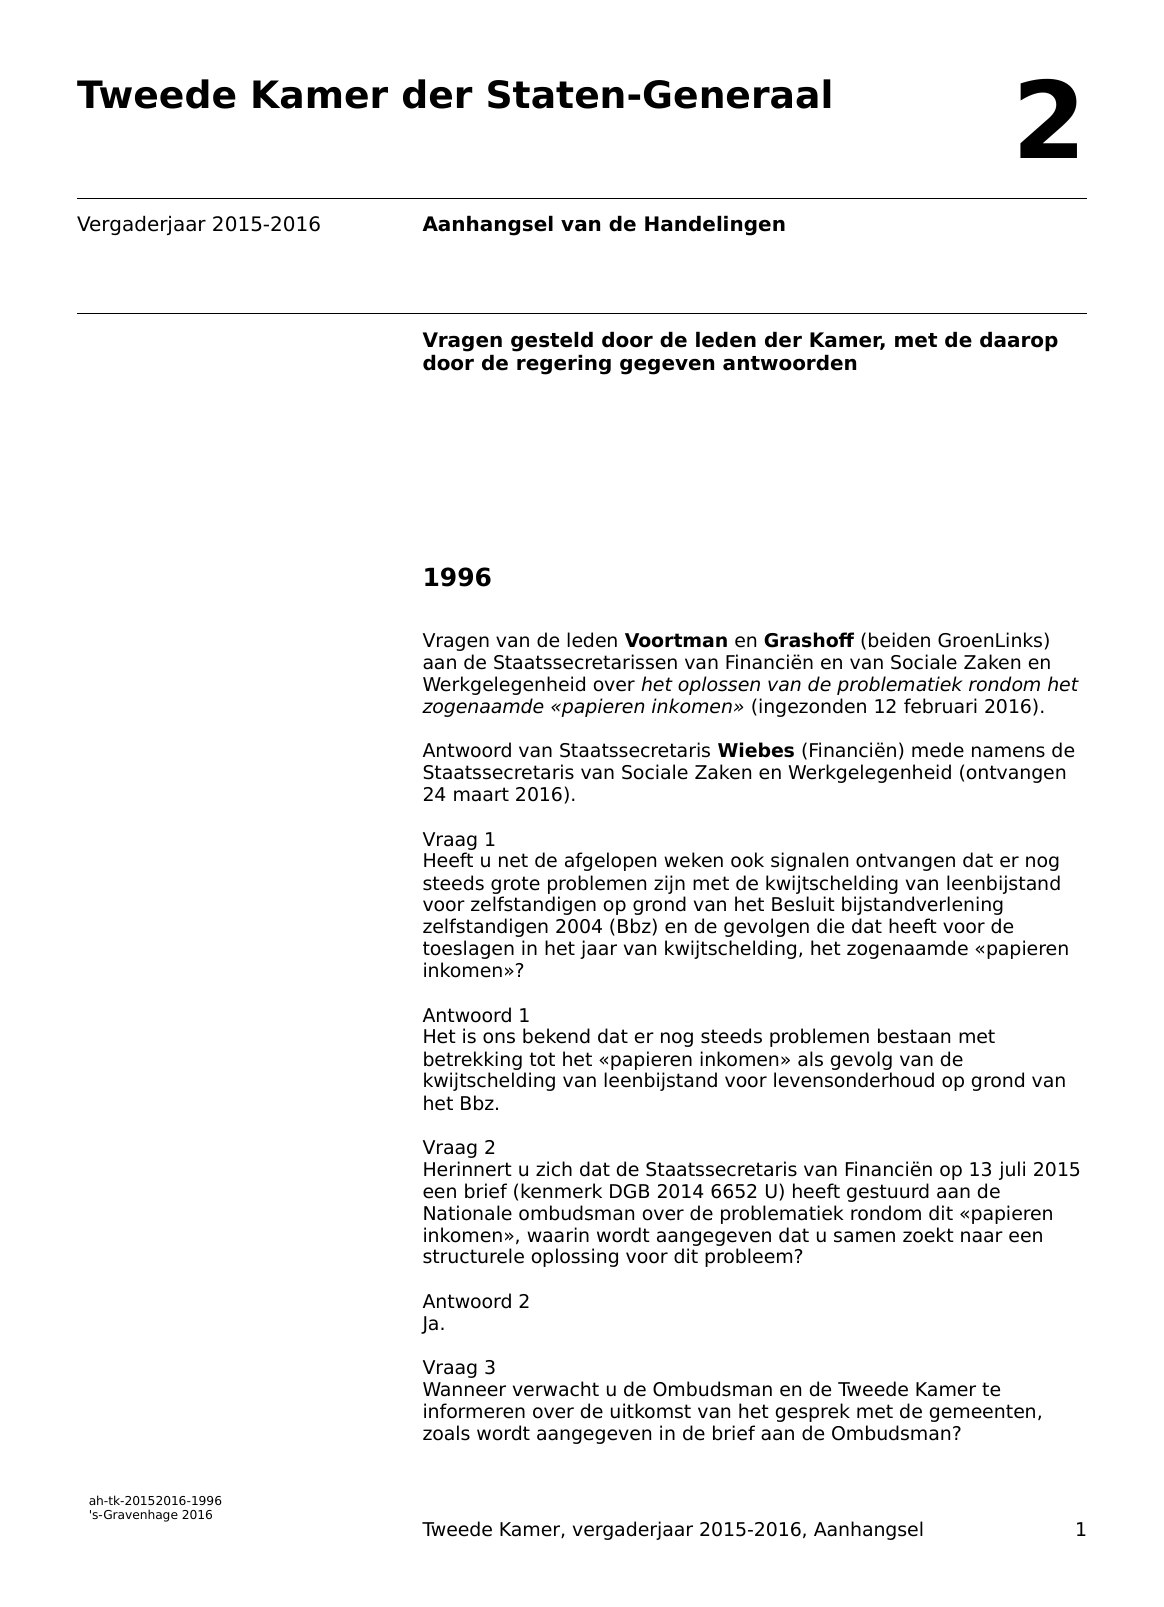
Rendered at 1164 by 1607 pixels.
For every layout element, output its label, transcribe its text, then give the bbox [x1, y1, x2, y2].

text Herinnert u zich dat de Staatssecretaris van Financiën op 13 juli 2015 een brief (kenmerk DGB 2014 6652 U) heeft gestuurd aan de Nationale ombudsman over de problematiek rondom dit «papieren inkomen», waarin wordt aangegeven dat u samen zoekt naar een structurele oplossing voor dit probleem? [422, 1158, 1087, 1268]
text Ja. [422, 1313, 1087, 1334]
text Vraag 2 [422, 1137, 1087, 1158]
table_header Tweede Kamer der Staten-Generaal [77, 59, 886, 198]
text Heeft u net de afgelopen weken ook signalen ontvangen dat er nog steeds grote problemen zijn met de kwijtschelding van leenbijstand voor zelfstandigen op grond van het Besluit bijstandverlening zelfstandigen 2004 (Bbz) en de gevolgen die dat heeft voor de toeslagen in het jaar van kwijtschelding, het zogenaamde «papieren inkomen»? [422, 850, 1087, 982]
text ah-tk-20152016-1996 [88, 1494, 323, 1508]
text Wanneer verwacht u de Ombudsman en de Tweede Kamer te informeren over de uitkomst van het gesprek met de gemeenten, zoals wordt aangegeven in de brief aan de Ombudsman? [422, 1379, 1087, 1445]
table_header 2 [886, 59, 1087, 198]
table_cell Aanhangsel van de Handelingen [422, 199, 1087, 313]
text Antwoord 2 [422, 1291, 1087, 1313]
table_cell [77, 314, 422, 375]
text Vraag 1 [422, 828, 1087, 850]
text 's-Gravenhage 2016 [88, 1508, 323, 1522]
text Vraag 3 [422, 1357, 1087, 1379]
text Het is ons bekend dat er nog steeds problemen bestaan met betrekking tot het «papieren inkomen» als gevolg van de kwijtschelding van leenbijstand voor levensonderhoud op grond van het Bbz. [422, 1026, 1087, 1114]
text Vragen van de leden Voortman en Grashoff (beiden GroenLinks) aan de Staatssecretarissen van Financiën en van Sociale Zaken en Werkgelegenheid over het oplossen van de problematiek rondom het zogenaamde «papieren inkomen» (ingezonden 12 februari 2016). [422, 630, 1087, 718]
table_cell Vragen gesteld door de leden der Kamer, met de daarop door de regering gegeven antwoorden [422, 314, 1087, 375]
text Antwoord van Staatssecretaris Wiebes (Financiën) mede namens de Staatssecretaris van Sociale Zaken en Werkgelegenheid (ontvangen 24 maart 2016). [422, 740, 1087, 806]
table_cell Vergaderjaar 2015-2016 [77, 199, 422, 313]
text 1996 [422, 563, 1087, 592]
text Antwoord 1 [422, 1004, 1087, 1026]
